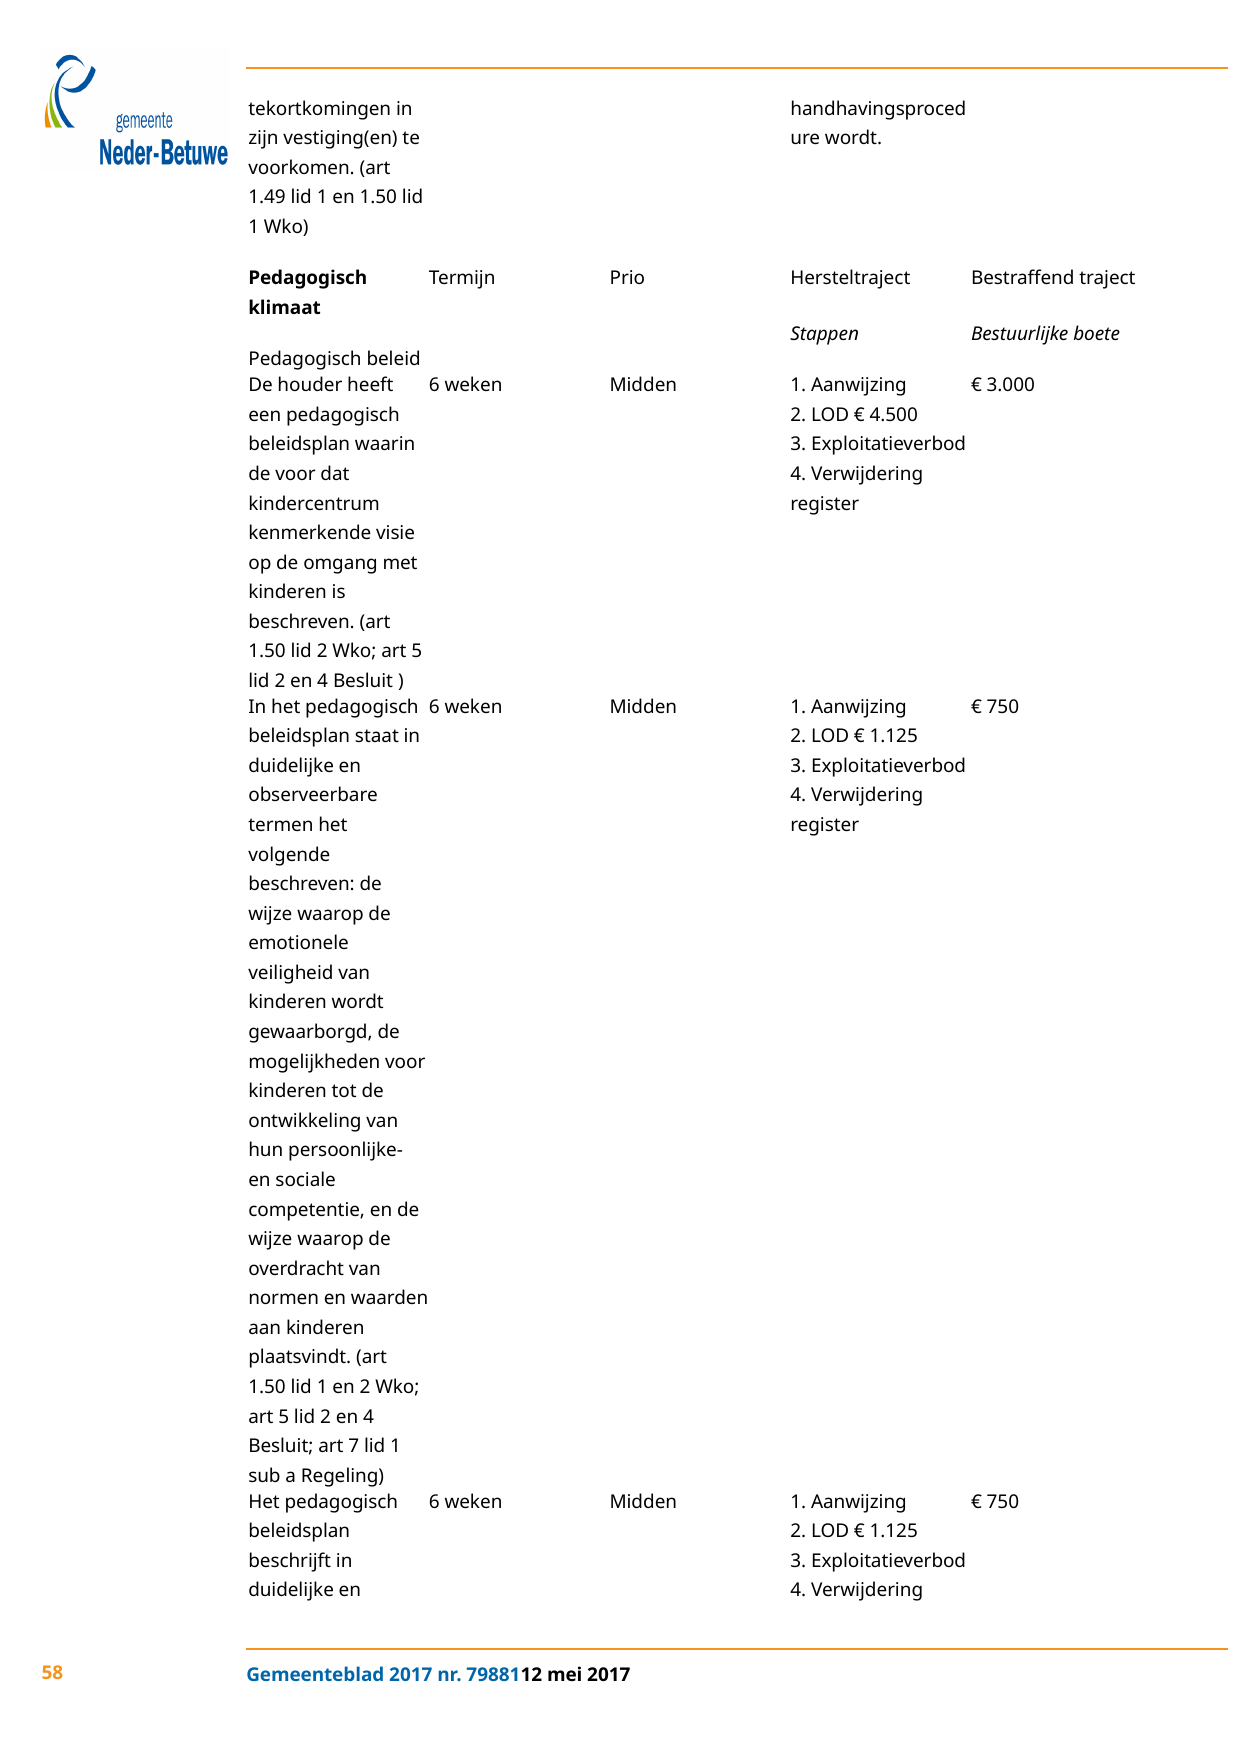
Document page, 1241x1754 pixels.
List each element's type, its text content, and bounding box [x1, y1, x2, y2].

table_cell 1. Aanwijzing 2. LOD € 1.125 3. Exploitatieverbod 4. Verwijdering [790, 1488, 971, 1602]
table_cell [429, 239, 609, 264]
table_cell [248, 320, 429, 346]
table_cell € 750 [971, 1488, 1152, 1602]
table_cell tekortkomingen in zijn vestiging(en) te voorkomen. (art 1.49 lid 1 en 1.50 lid 1 Wko) [248, 95, 429, 239]
picture [41, 47, 231, 172]
table_cell De houder heeft een pedagogisch beleidsplan waarin de voor dat kindercentrum kenmerkende visie op de omgang met kinderen is beschreven. (art 1.50 lid 2 Wko; art 5 lid 2 en 4 Besluit ) [248, 371, 429, 693]
table_cell handhavingsprocedure wordt. [790, 95, 971, 239]
table_cell [248, 239, 429, 264]
table_cell 1. Aanwijzing 2. LOD € 1.125 3. Exploitatieverbod 4. Verwijdering register [790, 693, 971, 1488]
table_cell Pedagogisch klimaat [248, 265, 429, 320]
table_cell Hersteltraject [790, 265, 971, 320]
table_cell Midden [609, 371, 790, 693]
table_cell [609, 95, 790, 239]
table_cell [609, 239, 790, 264]
table_cell Midden [609, 693, 790, 1488]
table_cell 6 weken [429, 371, 609, 693]
table_cell 6 weken [429, 693, 609, 1488]
table_cell [429, 320, 609, 346]
table_cell [971, 95, 1152, 239]
table_cell [790, 239, 971, 264]
table_cell 6 weken [429, 1488, 609, 1602]
table_cell Pedagogisch beleid [248, 346, 429, 371]
table_cell Bestuurlijke boete [971, 320, 1152, 346]
table_cell Het pedagogisch beleidsplan beschrijft in duidelijke en [248, 1488, 429, 1602]
table_cell € 750 [971, 693, 1152, 1488]
table_cell Bestraffend traject [971, 265, 1152, 320]
table_cell [971, 239, 1152, 264]
table_cell 1. Aanwijzing 2. LOD € 4.500 3. Exploitatieverbod 4. Verwijdering register [790, 371, 971, 693]
table_cell € 3.000 [971, 371, 1152, 693]
table_cell Termijn [429, 265, 609, 320]
table_cell Midden [609, 1488, 790, 1602]
table_cell In het pedagogisch beleidsplan staat in duidelijke en observeerbare termen het volgende beschreven: de wijze waarop de emotionele veiligheid van kinderen wordt gewaarborgd, de mogelijkheden voor kinderen tot de ontwikkeling van hun persoonlijke- en sociale competentie, en de wijze waarop de overdracht van normen en waarden aan kinderen plaatsvindt. (art 1.50 lid 1 en 2 Wko; art 5 lid 2 en 4 Besluit; art 7 lid 1 sub a Regeling) [248, 693, 429, 1488]
table_cell [429, 95, 609, 239]
table_cell [609, 320, 790, 346]
table_cell Prio [609, 265, 790, 320]
table_cell Stappen [790, 320, 971, 346]
